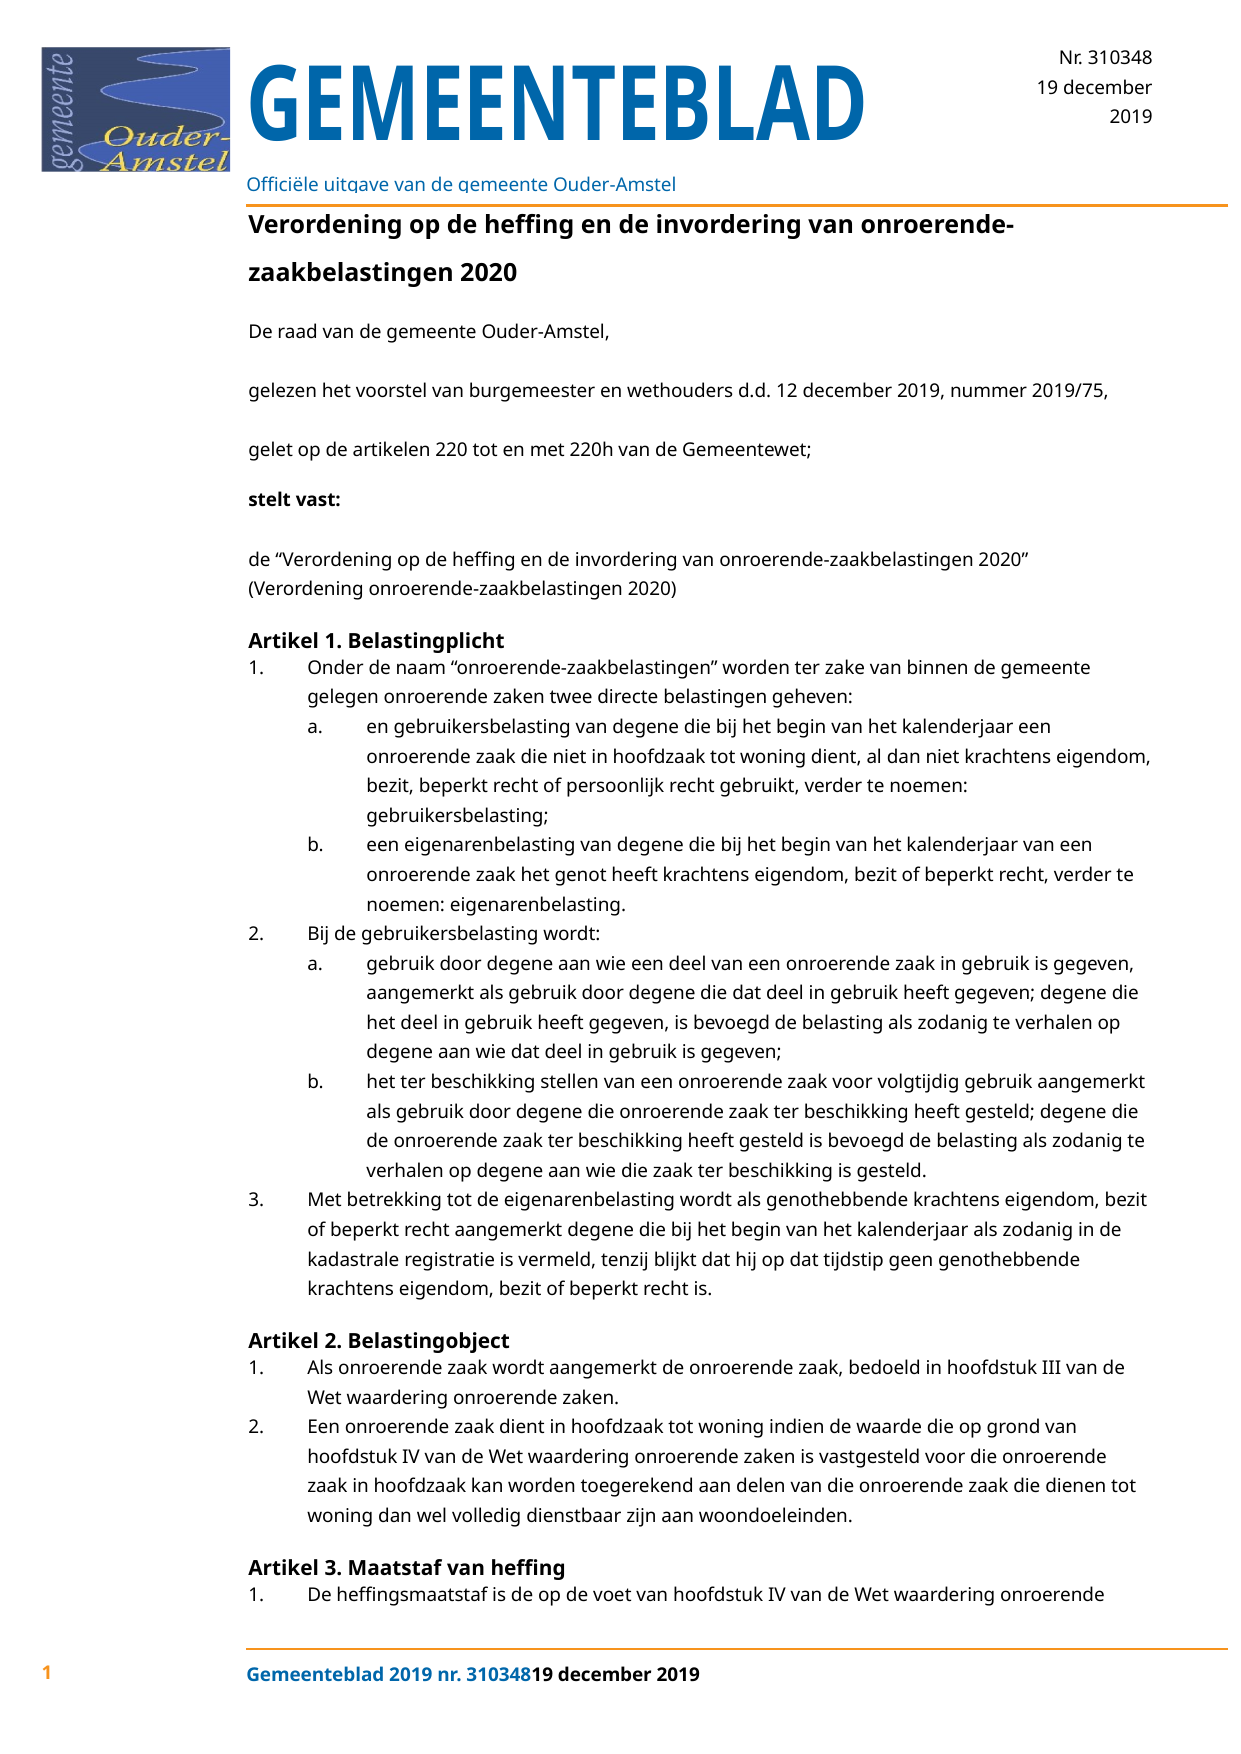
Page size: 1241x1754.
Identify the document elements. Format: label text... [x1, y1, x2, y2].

text gelezen het voorstel van burgemeester en wethouders d.d. 12 december 2019, nummer 2019/75, [248, 377, 1152, 403]
text Artikel 3. Maatstaf van heffing [248, 1553, 1152, 1581]
text De raad van de gemeente Ouder-Amstel, [248, 318, 1152, 344]
list gebruik door degene aan wie een deel van een onroerende zaak in gebruik is gegeven, aangemerkt als gebruik door degene die dat deel in gebruik heeft gegeven; degene die het deel in gebruik heeft gegeven, is bevoegd de belasting als zodanig te verhalen op degene aan wie dat deel in gebruik is gegeven; [307, 950, 1152, 1064]
list Als onroerende zaak wordt aangemerkt de onroerende zaak, bedoeld in hoofdstuk III van de Wet waardering onroerende zaken. [248, 1354, 1152, 1409]
list Onder de naam “onroerende-zaakbelastingen” worden ter zake van binnen de gemeente gelegen onroerende zaken twee directe belastingen geheven: [248, 654, 1152, 709]
text Verordening op de heffing en de invordering van onroerende-zaakbelastingen 2020 [248, 207, 1152, 288]
list een eigenarenbelasting van degene die bij het begin van het kalenderjaar van een onroerende zaak het genot heeft krachtens eigendom, bezit of beperkt recht, verder te noemen: eigenarenbelasting. [307, 832, 1152, 917]
list De heffingsmaatstaf is de op de voet van hoofdstuk IV van de Wet waardering onroerende [248, 1581, 1152, 1607]
text Artikel 1. Belastingplicht [248, 626, 1152, 654]
text stelt vast: [248, 487, 1152, 512]
list Een onroerende zaak dient in hoofdzaak tot woning indien de waarde die op grond van hoofdstuk IV van de Wet waardering onroerende zaken is vastgesteld voor die onroerende zaak in hoofdzaak kan worden toegerekend aan delen van die onroerende zaak die dienen tot woning dan wel volledig dienstbaar zijn aan woondoeleinden. [248, 1413, 1152, 1528]
text gelet op de artikelen 220 tot en met 220h van de Gemeentewet; [248, 436, 1152, 462]
list het ter beschikking stellen van een onroerende zaak voor volgtijdig gebruik aangemerkt als gebruik door degene die onroerende zaak ter beschikking heeft gesteld; degene die de onroerende zaak ter beschikking heeft gesteld is bevoegd de belasting als zodanig te verhalen op degene aan wie die zaak ter beschikking is gesteld. [307, 1068, 1152, 1183]
text (Verordening onroerende-zaakbelastingen 2020) [248, 575, 1152, 601]
text de “Verordening op de heffing en de invordering van onroerende-zaakbelastingen 2020” [248, 546, 1152, 571]
list Met betrekking tot de eigenarenbelasting wordt als genothebbende krachtens eigendom, bezit of beperkt recht aangemerkt degene die bij het begin van het kalenderjaar als zodanig in de kadastrale registratie is vermeld, tenzij blijkt dat hij op dat tijdstip geen genothebbende krachtens eigendom, bezit of beperkt recht is. [248, 1187, 1152, 1301]
list Bij de gebruikersbelasting wordt: [248, 920, 1152, 946]
list en gebruikersbelasting van degene die bij het begin van het kalenderjaar een onroerende zaak die niet in hoofdzaak tot woning dient, al dan niet krachtens eigendom, bezit, beperkt recht of persoonlijk recht gebruikt, verder te noemen: gebruikersbelasting; [307, 713, 1152, 828]
text Artikel 2. Belastingobject [248, 1326, 1152, 1354]
picture [41, 47, 231, 172]
